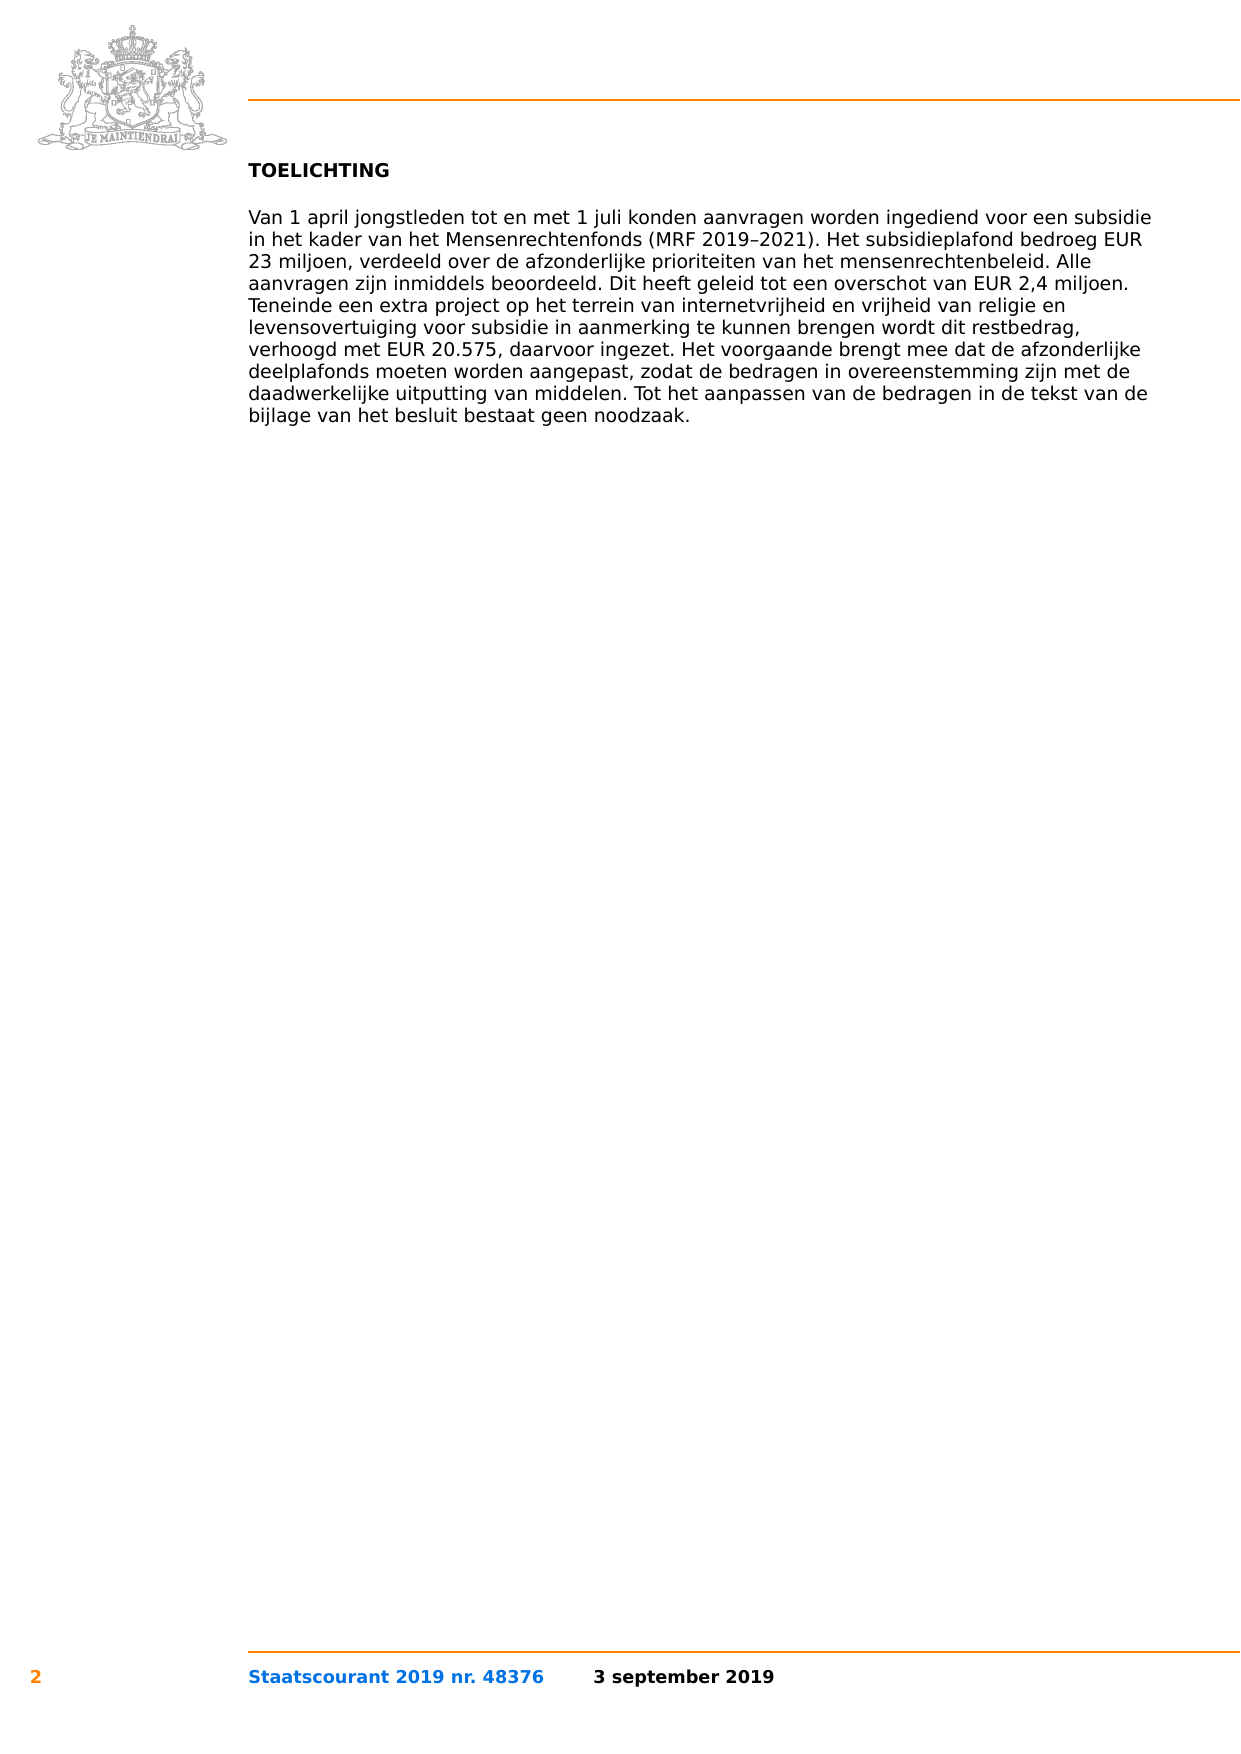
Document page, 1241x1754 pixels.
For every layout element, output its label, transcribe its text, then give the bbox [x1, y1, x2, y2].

picture [38, 25, 227, 150]
subtitle TOELICHTING [248, 160, 1163, 182]
text Van 1 april jongstleden tot en met 1 juli konden aanvragen worden ingediend voor een subsidie in het kader van het Mensenrechtenfonds (MRF 2019–2021). Het subsidieplafond bedroeg EUR 23 miljoen, verdeeld over de afzonderlijke prioriteiten van het mensenrechtenbeleid. Alle aanvragen zijn inmiddels beoordeeld. Dit heeft geleid tot een overschot van EUR 2,4 miljoen. Teneinde een extra project op het terrein van internetvrijheid en vrijheid van religie en levensovertuiging voor subsidie in aanmerking te kunnen brengen wordt dit restbedrag, verhoogd met EUR 20.575, daarvoor ingezet. Het voorgaande brengt mee dat de afzonderlijke deelplafonds moeten worden aangepast, zodat de bedragen in overeenstemming zijn met de daadwerkelijke uitputting van middelen. Tot het aanpassen van de bedragen in de tekst van de bijlage van het besluit bestaat geen noodzaak. [248, 207, 1163, 427]
